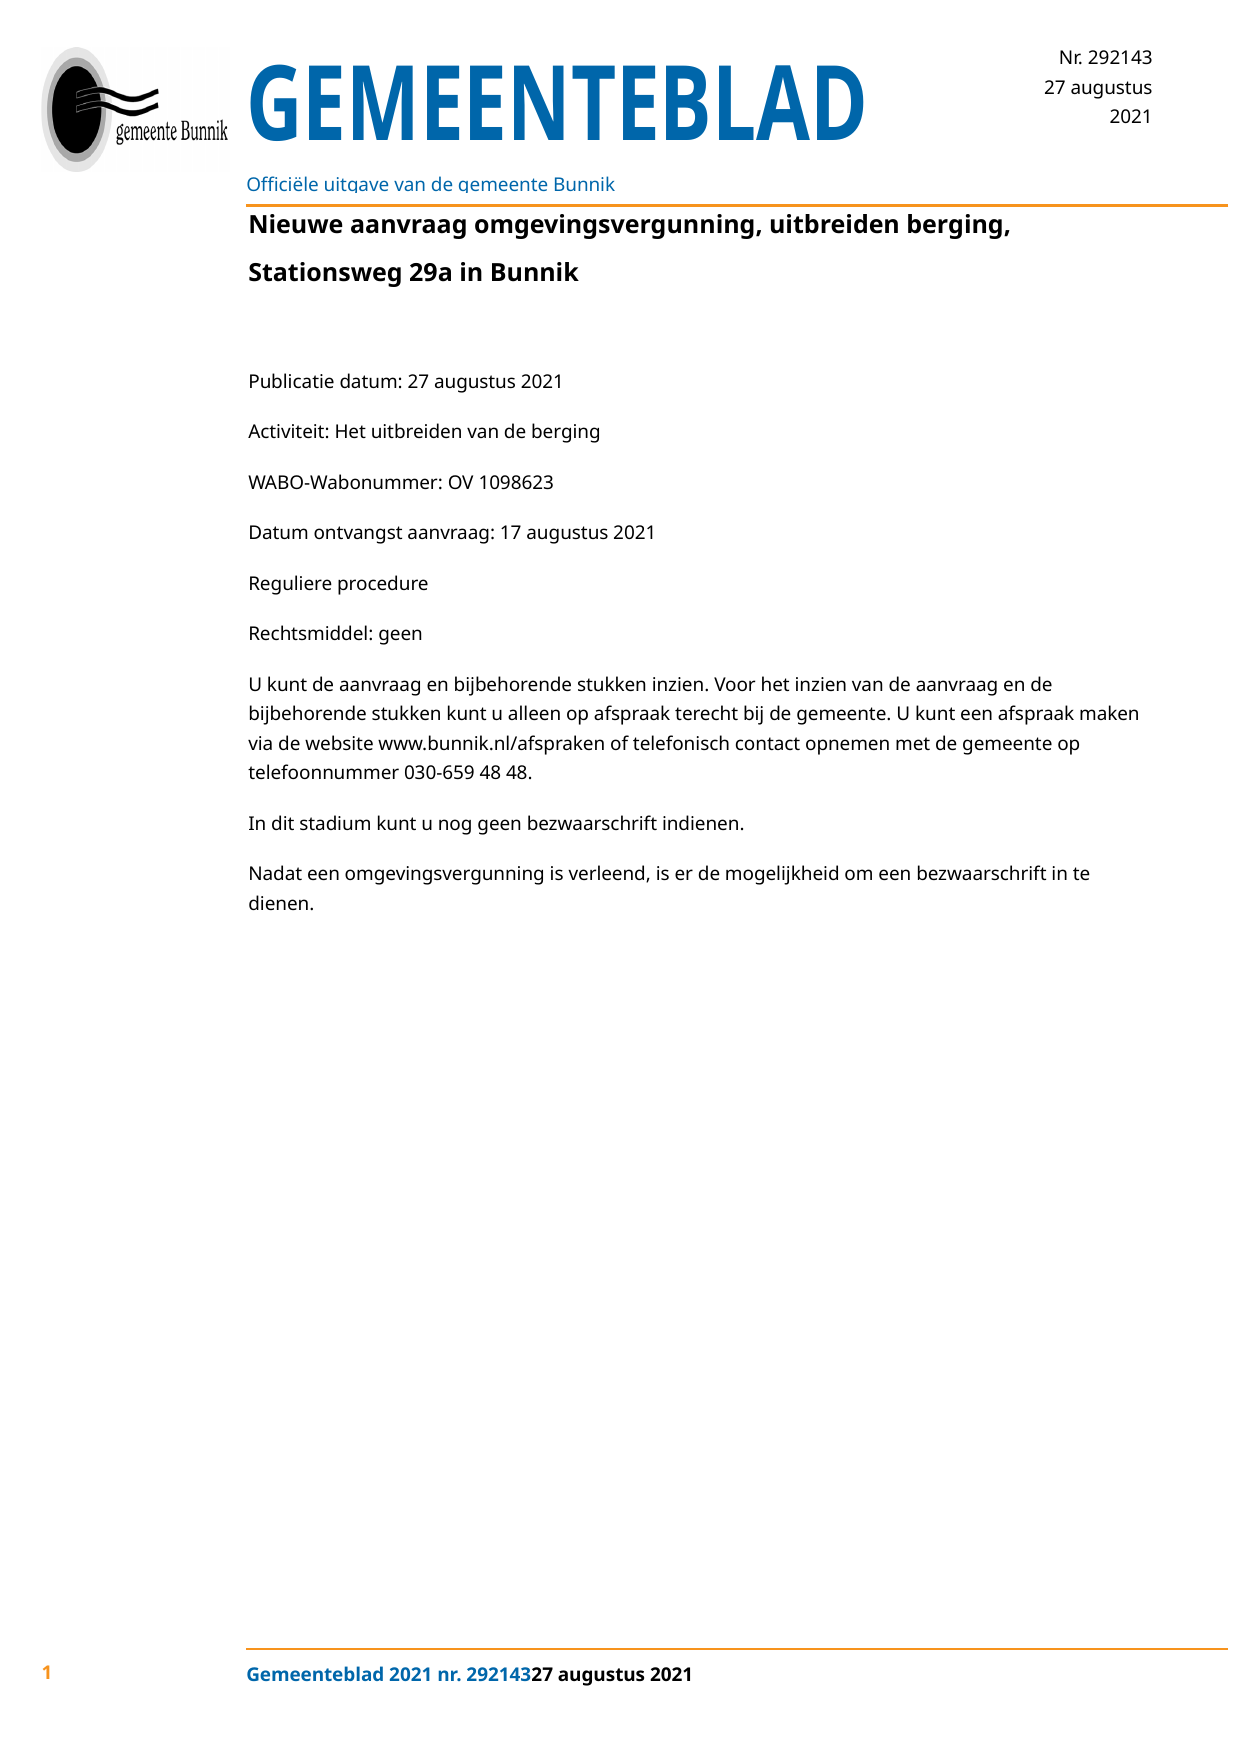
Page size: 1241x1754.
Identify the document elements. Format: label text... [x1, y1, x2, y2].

picture [41, 47, 231, 172]
text Datum ontvangst aanvraag: 17 augustus 2021 [248, 519, 1152, 545]
text Nadat een omgevingsvergunning is verleend, is er de mogelijkheid om een bezwaarschrift in te dienen. [248, 860, 1152, 916]
text Reguliere procedure [248, 570, 1152, 596]
text Nieuwe aanvraag omgevingsvergunning, uitbreiden berging, Stationsweg 29a in Bunnik [248, 207, 1152, 288]
text Publicatie datum: 27 augustus 2021 [248, 368, 1152, 394]
text WABO-Wabonummer: OV 1098623 [248, 469, 1152, 495]
text U kunt de aanvraag en bijbehorende stukken inzien. Voor het inzien van de aanvraag en de bijbehorende stukken kunt u alleen op afspraak terecht bij de gemeente. U kunt een afspraak maken via de website www.bunnik.nl/afspraken of telefonisch contact opnemen met de gemeente op telefoonnummer 030-659 48 48. [248, 671, 1152, 785]
text Activiteit: Het uitbreiden van de berging [248, 419, 1152, 444]
text In dit stadium kunt u nog geen bezwaarschrift indienen. [248, 810, 1152, 836]
text Rechtsmiddel: geen [248, 620, 1152, 646]
